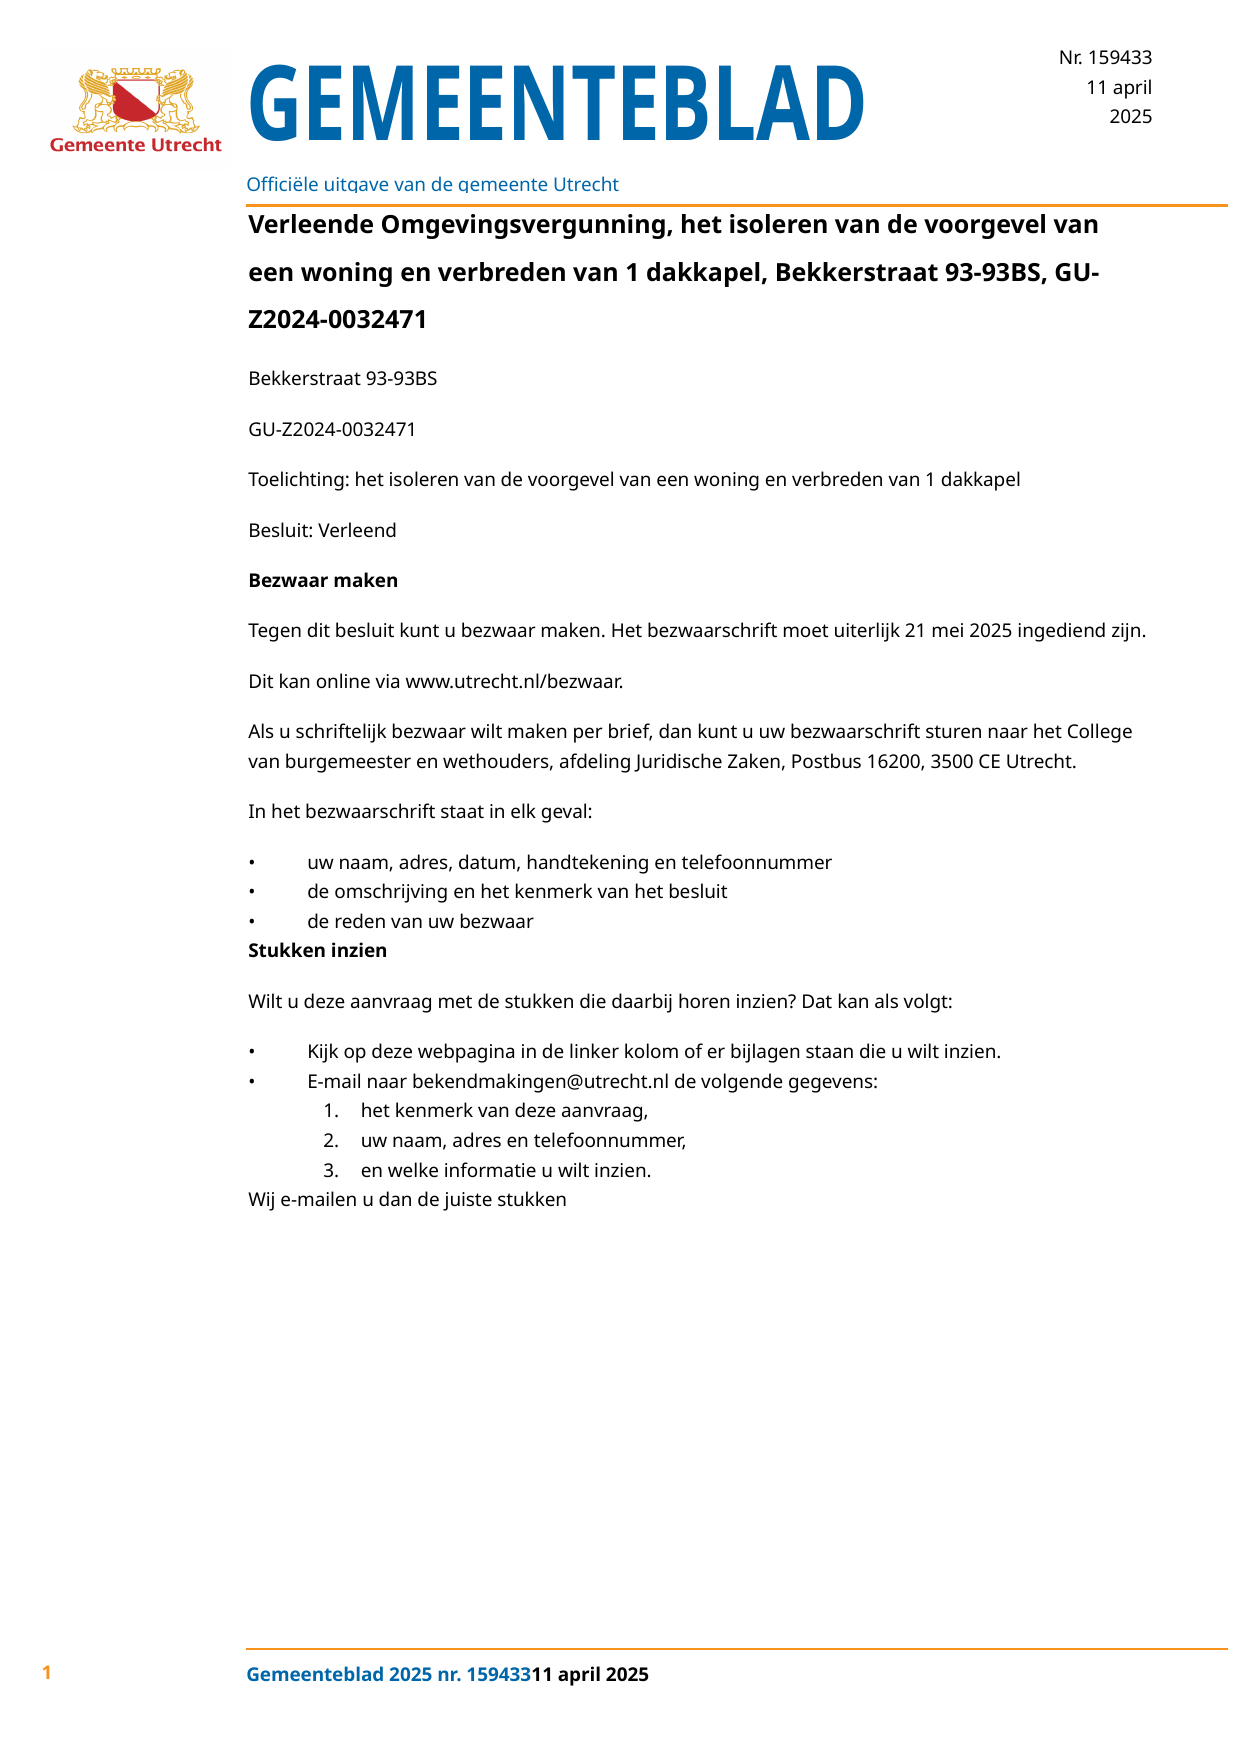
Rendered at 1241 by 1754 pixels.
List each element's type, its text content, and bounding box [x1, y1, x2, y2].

text Verleende Omgevingsvergunning, het isoleren van de voorgevel van een woning en verbreden van 1 dakkapel, Bekkerstraat 93-93BS, GU-Z2024-0032471 [248, 207, 1152, 336]
list uw naam, adres, datum, handtekening en telefoonnummer [248, 849, 1152, 874]
text Wilt u deze aanvraag met de stukken die daarbij horen inzien? Dat kan als volgt: [248, 988, 1152, 1014]
text GU-Z2024-0032471 [248, 416, 1152, 442]
picture [41, 47, 231, 172]
text Besluit: Verleend [248, 517, 1152, 542]
text Tegen dit besluit kunt u bezwaar maken. Het bezwaarschrift moet uiterlijk 21 mei 2025 ingediend zijn. [248, 618, 1152, 643]
list het kenmerk van deze aanvraag, [323, 1098, 1152, 1123]
list de reden van uw bezwaar [248, 908, 1152, 934]
text Stukken inzien [248, 938, 1152, 963]
list Kijk op deze webpagina in de linker kolom of er bijlagen staan die u wilt inzien. [248, 1038, 1152, 1064]
text Bekkerstraat 93-93BS [248, 366, 1152, 391]
text Toelichting: het isoleren van de voorgevel van een woning en verbreden van 1 dakkapel [248, 466, 1152, 492]
text Als u schriftelijk bezwaar wilt maken per brief, dan kunt u uw bezwaarschrift sturen naar het College van burgemeester en wethouders, afdeling Juridische Zaken, Postbus 16200, 3500 CE Utrecht. [248, 718, 1152, 774]
list de omschrijving en het kenmerk van het besluit [248, 878, 1152, 904]
text In het bezwaarschrift staat in elk geval: [248, 798, 1152, 824]
text Bezwaar maken [248, 567, 1152, 593]
list E-mail naar bekendmakingen@utrecht.nl de volgende gegevens: [248, 1068, 1152, 1094]
list uw naam, adres en telefoonnummer, [323, 1127, 1152, 1153]
list en welke informatie u wilt inzien. [323, 1157, 1152, 1182]
text Dit kan online via www.utrecht.nl/bezwaar. [248, 668, 1152, 694]
text Wij e-mailen u dan de juiste stukken [248, 1186, 1152, 1212]
